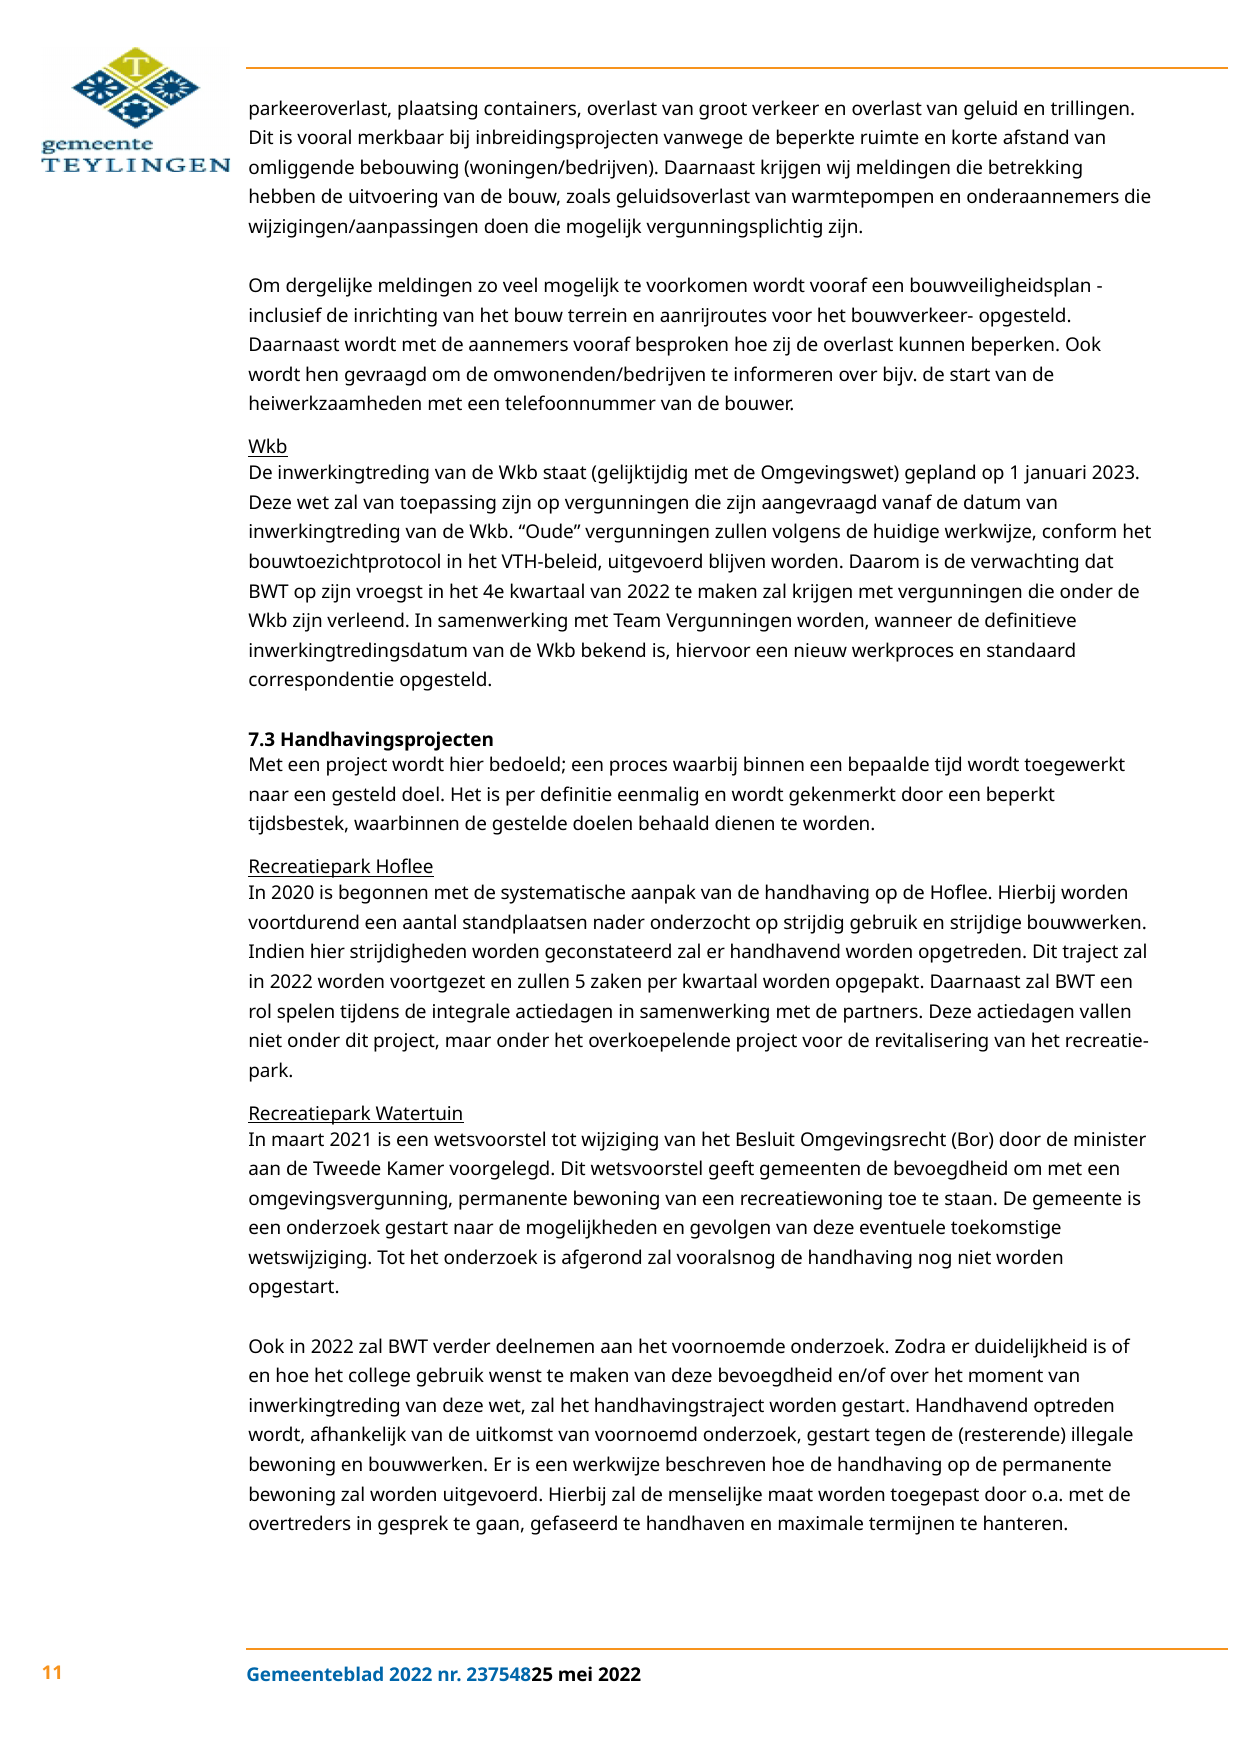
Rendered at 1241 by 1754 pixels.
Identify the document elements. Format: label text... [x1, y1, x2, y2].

text Recreatiepark Watertuin [248, 1100, 1152, 1126]
text 7.3 Handhavingsprojecten [248, 726, 1152, 751]
text Met een project wordt hier bedoeld; een proces waarbij binnen een bepaalde tijd wordt toegewerkt naar een gesteld doel. Het is per definitie eenmalig en wordt gekenmerkt door een beperkt tijdsbestek, waarbinnen de gestelde doelen behaald dienen te worden. [248, 751, 1152, 836]
text Om dergelijke meldingen zo veel mogelijk te voorkomen wordt vooraf een bouwveiligheidsplan -inclusief de inrichting van het bouw terrein en aanrijroutes voor het bouwverkeer- opgesteld. Daarnaast wordt met de aannemers vooraf besproken hoe zij de overlast kunnen beperken. Ook wordt hen gevraagd om de omwonenden/bedrijven te informeren over bijv. de start van de heiwerkzaamheden met een telefoonnummer van de bouwer. [248, 272, 1152, 416]
text Wkb [248, 434, 1152, 459]
text Recreatiepark Hoflee [248, 854, 1152, 879]
text parkeeroverlast, plaatsing containers, overlast van groot verkeer en overlast van geluid en trillingen. Dit is vooral merkbaar bij inbreidingsprojecten vanwege de beperkte ruimte en korte afstand van omliggende bebouwing (woningen/bedrijven). Daarnaast krijgen wij meldingen die betrekking hebben de uitvoering van de bouw, zoals geluidsoverlast van warmtepompen en onderaannemers die wijzigingen/aanpassingen doen die mogelijk vergunningsplichtig zijn. [248, 95, 1152, 239]
text De inwerkingtreding van de Wkb staat (gelijktijdig met de Omgevingswet) gepland op 1 januari 2023. Deze wet zal van toepassing zijn op vergunningen die zijn aangevraagd vanaf de datum van inwerkingtreding van de Wkb. “Oude” vergunningen zullen volgens de huidige werkwijze, conform het bouwtoezichtprotocol in het VTH-beleid, uitgevoerd blijven worden. Daarom is de verwachting dat BWT op zijn vroegst in het 4e kwartaal van 2022 te maken zal krijgen met vergunningen die onder de Wkb zijn verleend. In samenwerking met Team Vergunningen worden, wanneer de definitieve inwerkingtredingsdatum van de Wkb bekend is, hiervoor een nieuw werkproces en standaard correspondentie opgesteld. [248, 459, 1152, 692]
text In maart 2021 is een wetsvoorstel tot wijziging van het Besluit Omgevingsrecht (Bor) door de minister aan de Tweede Kamer voorgelegd. Dit wetsvoorstel geeft gemeenten de bevoegdheid om met een omgevingsvergunning, permanente bewoning van een recreatiewoning toe te staan. De gemeente is een onderzoek gestart naar de mogelijkheden en gevolgen van deze eventuele toekomstige wetswijziging. Tot het onderzoek is afgerond zal vooralsnog de handhaving nog niet worden opgestart. [248, 1126, 1152, 1299]
text In 2020 is begonnen met de systematische aanpak van de handhaving op de Hoflee. Hierbij worden voortdurend een aantal standplaatsen nader onderzocht op strijdig gebruik en strijdige bouwwerken. Indien hier strijdigheden worden geconstateerd zal er handhavend worden opgetreden. Dit traject zal in 2022 worden voortgezet en zullen 5 zaken per kwartaal worden opgepakt. Daarnaast zal BWT een rol spelen tijdens de integrale actiedagen in samenwerking met de partners. Deze actiedagen vallen niet onder dit project, maar onder het overkoepelende project voor de revitalisering van het recreatie- park. [248, 879, 1152, 1083]
text Ook in 2022 zal BWT verder deelnemen aan het voornoemde onderzoek. Zodra er duidelijkheid is of en hoe het college gebruik wenst te maken van deze bevoegdheid en/of over het moment van inwerkingtreding van deze wet, zal het handhavingstraject worden gestart. Handhavend optreden wordt, afhankelijk van de uitkomst van voornoemd onderzoek, gestart tegen de (resterende) illegale bewoning en bouwwerken. Er is een werkwijze beschreven hoe de handhaving op de permanente bewoning zal worden uitgevoerd. Hierbij zal de menselijke maat worden toegepast door o.a. met de overtreders in gesprek te gaan, gefaseerd te handhaven en maximale termijnen te hanteren. [248, 1333, 1152, 1536]
picture [41, 47, 231, 172]
